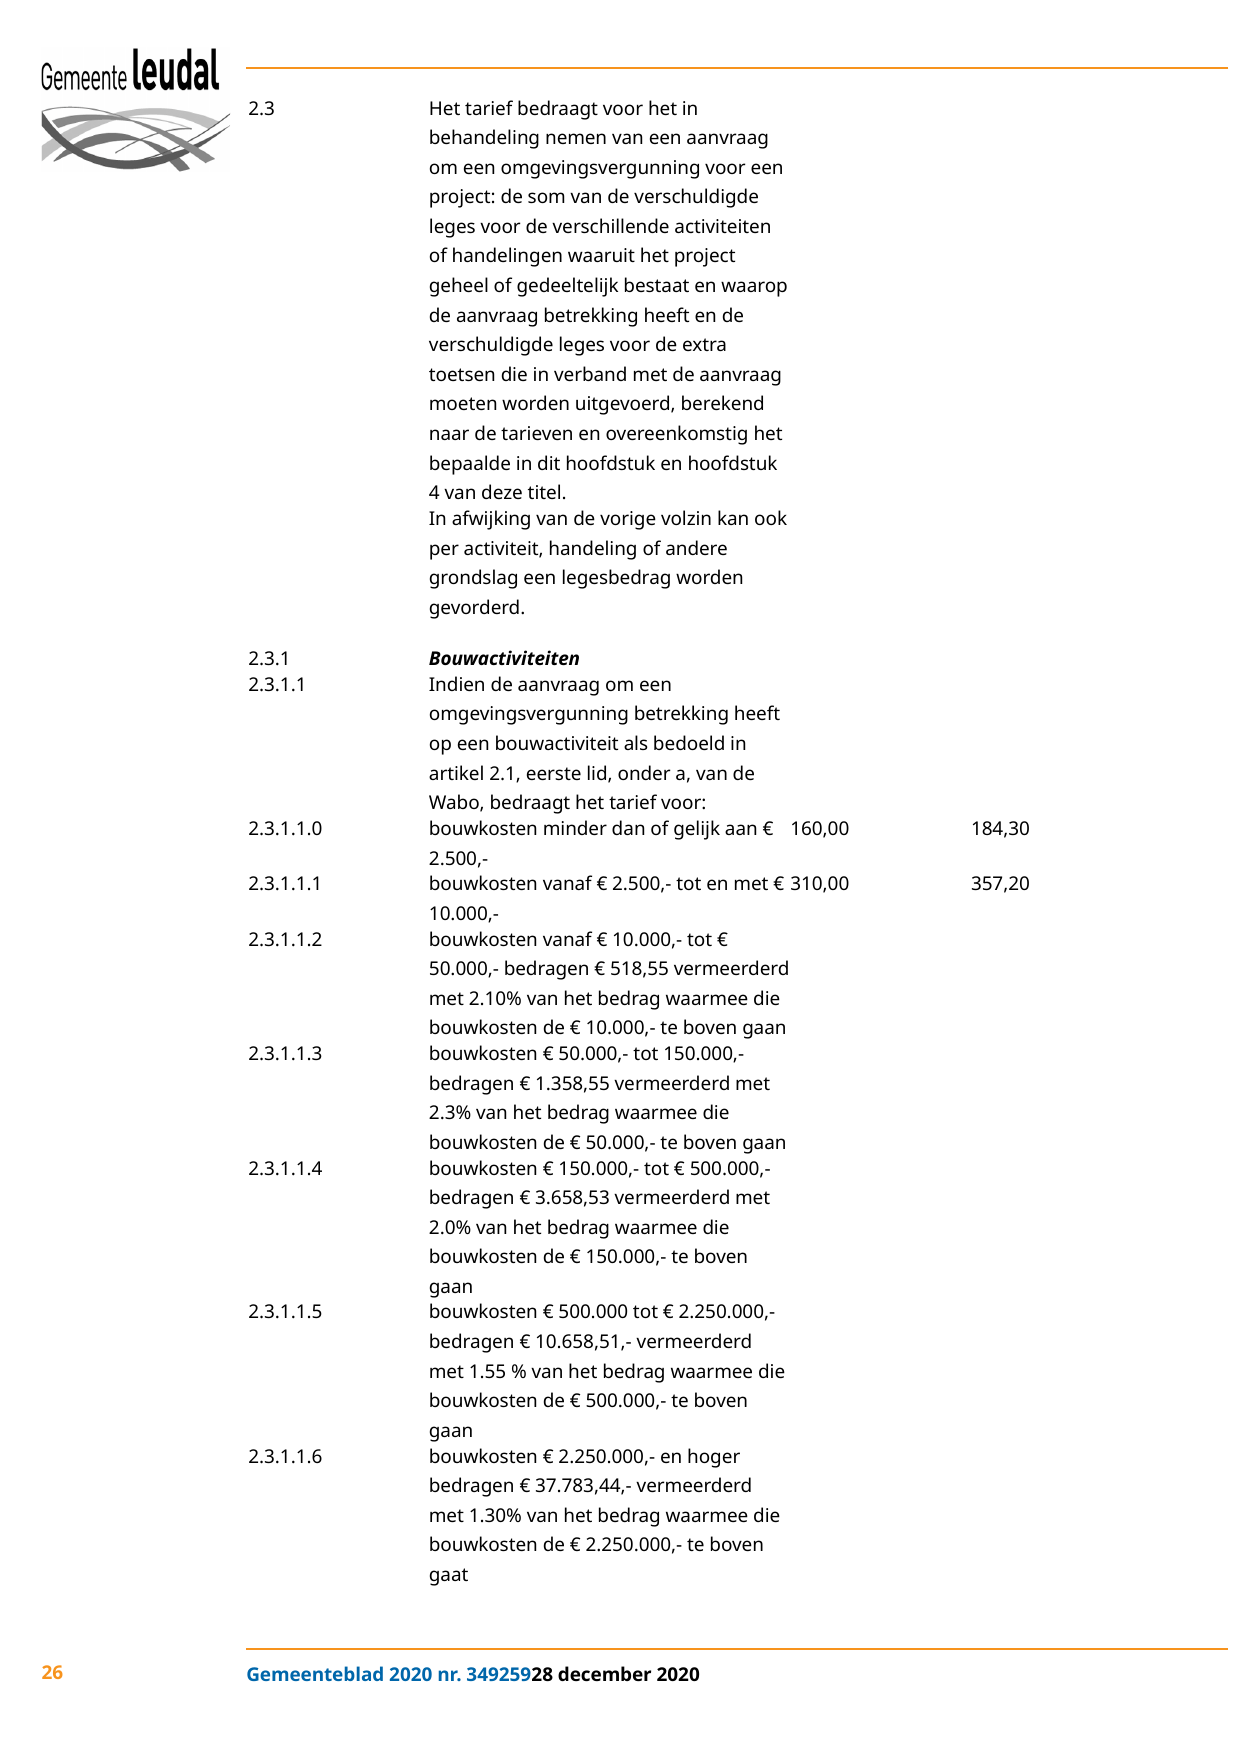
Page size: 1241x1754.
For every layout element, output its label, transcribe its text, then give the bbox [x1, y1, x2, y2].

table_cell Bouwactiviteiten [429, 645, 790, 671]
table_cell [790, 671, 971, 815]
table_cell [790, 1040, 971, 1155]
table_cell [790, 1299, 971, 1443]
table_cell [248, 505, 429, 619]
table_cell [429, 620, 790, 645]
table_cell [971, 671, 1152, 815]
table_cell [790, 1155, 971, 1299]
table_cell 2.3.1.1.6 [248, 1443, 429, 1587]
table_cell [971, 620, 1152, 645]
table_cell In afwijking van de vorige volzin kan ook per activiteit, handeling of andere grondslag een legesbedrag worden gevorderd. [429, 505, 790, 619]
table_cell [790, 926, 971, 1040]
table_cell bouwkosten vanaf € 2.500,- tot en met € 10.000,- [429, 870, 790, 926]
table_cell [971, 1040, 1152, 1066]
table_cell bouwkosten vanaf € 10.000,- tot € 50.000,- bedragen € 518,55 vermeerderd met 2.10% van het bedrag waarmee die bouwkosten de € 10.000,- te boven gaan [429, 926, 790, 1040]
table_cell 310,00 [790, 870, 971, 926]
table_cell 2.3 [248, 95, 429, 505]
table_cell [971, 951, 1152, 1040]
table_cell [971, 505, 1152, 619]
table_cell 2.3.1.1.5 [248, 1299, 429, 1443]
table_cell [790, 645, 971, 671]
table_cell 2.3.1.1.2 [248, 926, 429, 1040]
table_cell bouwkosten € 2.250.000,- en hoger bedragen € 37.783,44,- vermeerderd met 1.30% van het bedrag waarmee die bouwkosten de € 2.250.000,- te boven gaat [429, 1443, 790, 1587]
table_cell 184,30 [971, 815, 1152, 870]
table_cell 2.3.1.1.1 [248, 870, 429, 926]
table_cell bouwkosten € 150.000,- tot € 500.000,- bedragen € 3.658,53 vermeerderd met 2.0% van het bedrag waarmee die bouwkosten de € 150.000,- te boven gaan [429, 1155, 790, 1299]
table_cell 2.3.1.1.3 [248, 1040, 429, 1155]
table_cell 357,20 [971, 870, 1152, 926]
table_cell [971, 926, 1152, 951]
table_cell bouwkosten € 50.000,- tot 150.000,- bedragen € 1.358,55 vermeerderd met 2.3% van het bedrag waarmee die bouwkosten de € 50.000,- te boven gaan [429, 1040, 790, 1155]
table_cell [971, 1066, 1152, 1155]
table_cell Indien de aanvraag om een omgevingsvergunning betrekking heeft op een bouwactiviteit als bedoeld in artikel 2.1, eerste lid, onder a, van de Wabo, bedraagt het tarief voor: [429, 671, 790, 815]
table_cell 2.3.1.1.0 [248, 815, 429, 870]
table_cell bouwkosten minder dan of gelijk aan € 2.500,- [429, 815, 790, 870]
table_cell 160,00 [790, 815, 971, 870]
table_cell [790, 620, 971, 645]
table_cell Het tarief bedraagt voor het in behandeling nemen van een aanvraag om een omgevingsvergunning voor een project: de som van de verschuldigde leges voor de verschillende activiteiten of handelingen waaruit het project geheel of gedeeltelijk bestaat en waarop de aanvraag betrekking heeft en de verschuldigde leges voor de extra toetsen die in verband met de aanvraag moeten worden uitgevoerd, berekend naar de tarieven en overeenkomstig het bepaalde in dit hoofdstuk en hoofdstuk 4 van deze titel. [429, 95, 790, 505]
table_cell [971, 1469, 1152, 1587]
table_cell [790, 1443, 971, 1587]
table_cell [971, 1155, 1152, 1180]
table_cell [971, 1299, 1152, 1324]
table_cell bouwkosten € 500.000 tot € 2.250.000,- bedragen € 10.658,51,- vermeerderd met 1.55 % van het bedrag waarmee die bouwkosten de € 500.000,- te boven gaan [429, 1299, 790, 1443]
table_cell [971, 1443, 1152, 1468]
table_cell 2.3.1 [248, 645, 429, 671]
picture [41, 47, 231, 172]
table_cell [971, 1180, 1152, 1299]
table_cell 2.3.1.1 [248, 671, 429, 815]
table_cell [248, 620, 429, 645]
table_cell [971, 95, 1152, 505]
table_cell [971, 645, 1152, 671]
table_cell [790, 95, 971, 505]
table_cell [971, 1325, 1152, 1443]
table_cell [790, 505, 971, 619]
table_cell 2.3.1.1.4 [248, 1155, 429, 1299]
